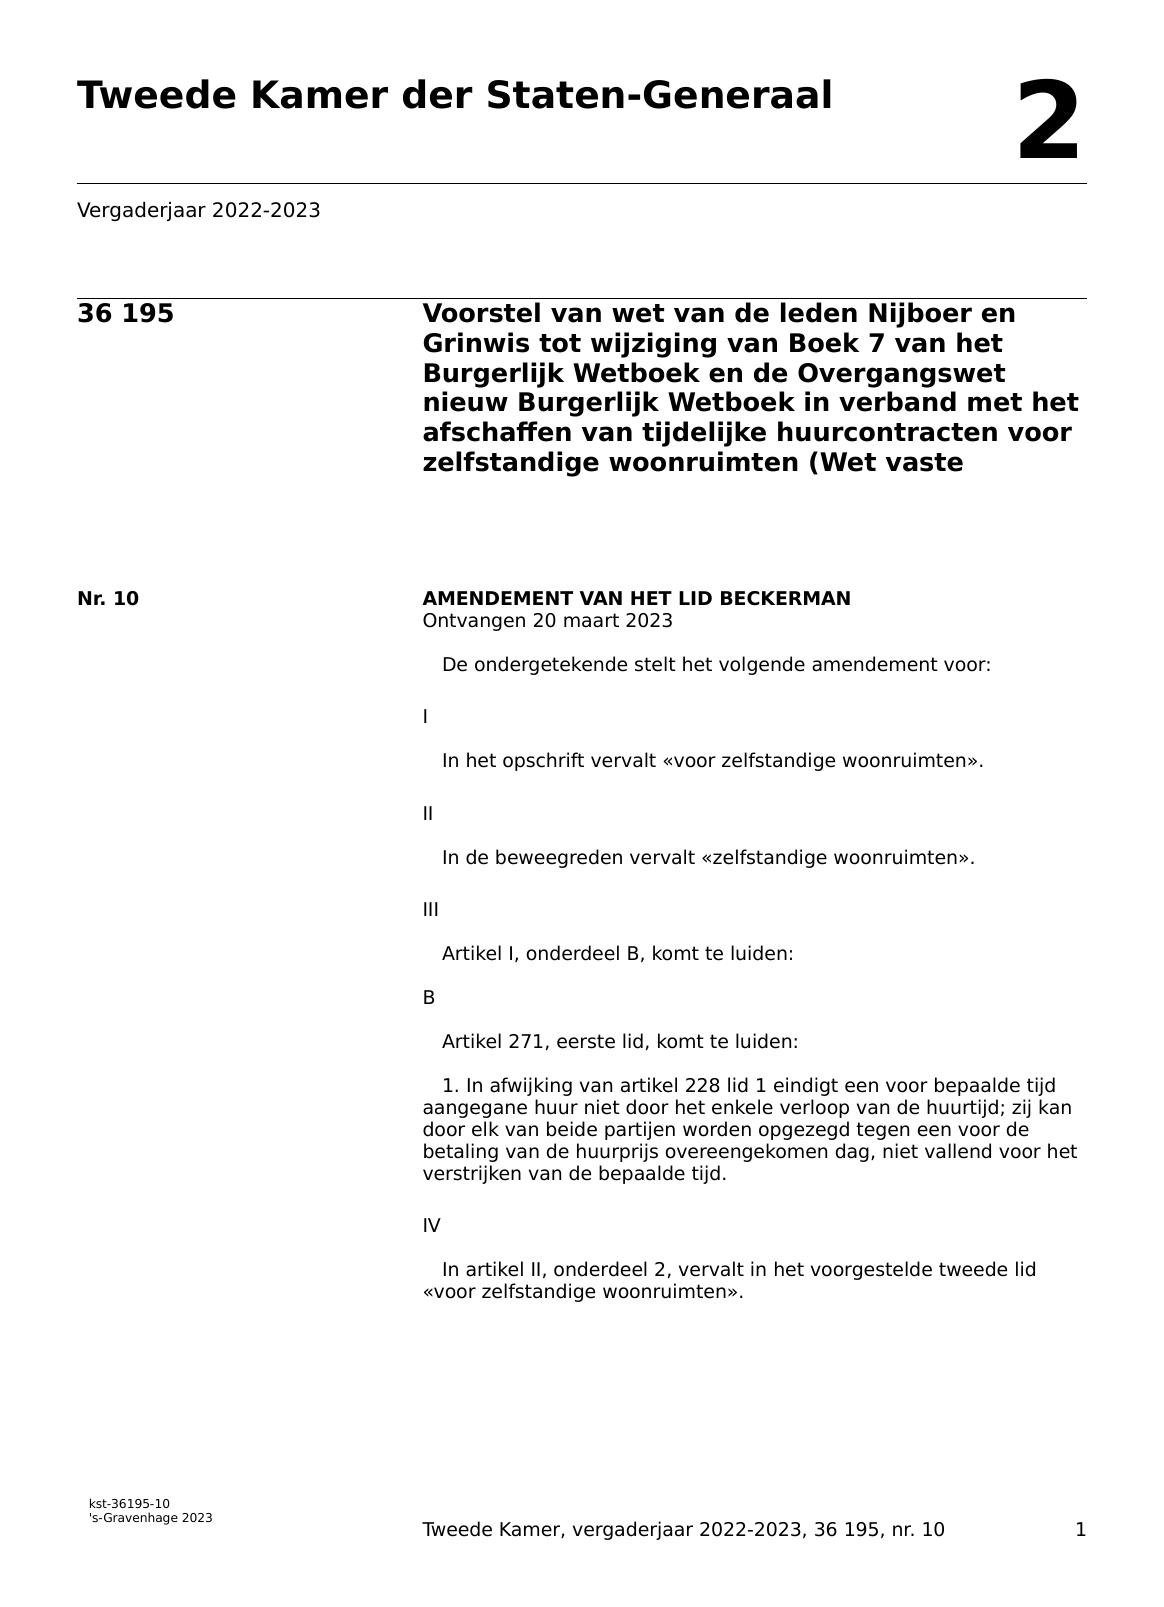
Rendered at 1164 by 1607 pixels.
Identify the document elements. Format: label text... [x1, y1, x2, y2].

subtitle IV [422, 1215, 1087, 1237]
text Artikel 271, eerste lid, komt te luiden: [422, 1031, 1087, 1053]
text De ondergetekende stelt het volgende amendement voor: [422, 654, 1087, 676]
table_cell Vergaderjaar 2022-2023 [77, 184, 1087, 298]
subtitle II [422, 802, 1087, 824]
text In artikel II, onderdeel 2, vervalt in het voorgestelde tweede lid «voor zelfstandige woonruimten». [422, 1259, 1087, 1303]
subtitle 36 195 Voorstel van wet van de leden Nijboer en Grinwis tot wijziging van Boek 7 van het Burgerlijk Wetboek en de Overgangswet nieuw Burgerlijk Wetboek in verband met het afschaffen van tijdelijke huurcontracten voor zelfstandige woonruimten (Wet vaste [77, 299, 1087, 477]
table_header 2 [886, 59, 1087, 183]
subtitle I [422, 706, 1087, 728]
subtitle Nr. 10 AMENDEMENT VAN HET LID BECKERMAN [77, 588, 1087, 610]
text 's-Gravenhage 2023 [88, 1511, 323, 1525]
text kst-36195-10 [88, 1497, 323, 1511]
subtitle III [422, 898, 1087, 921]
text B [422, 987, 1087, 1009]
text Ontvangen 20 maart 2023 [422, 610, 1087, 632]
text Artikel I, onderdeel B, komt te luiden: [422, 943, 1087, 965]
text In de beweegreden vervalt «zelfstandige woonruimten». [422, 847, 1087, 868]
text In het opschrift vervalt «voor zelfstandige woonruimten». [422, 750, 1087, 772]
table_header Tweede Kamer der Staten-Generaal [77, 59, 886, 183]
text 1. In afwijking van artikel 228 lid 1 eindigt een voor bepaalde tijd aangegane huur niet door het enkele verloop van de huurtijd; zij kan door elk van beide partijen worden opgezegd tegen een voor de betaling van de huurprijs overeengekomen dag, niet vallend voor het verstrijken van de bepaalde tijd. [422, 1075, 1087, 1185]
